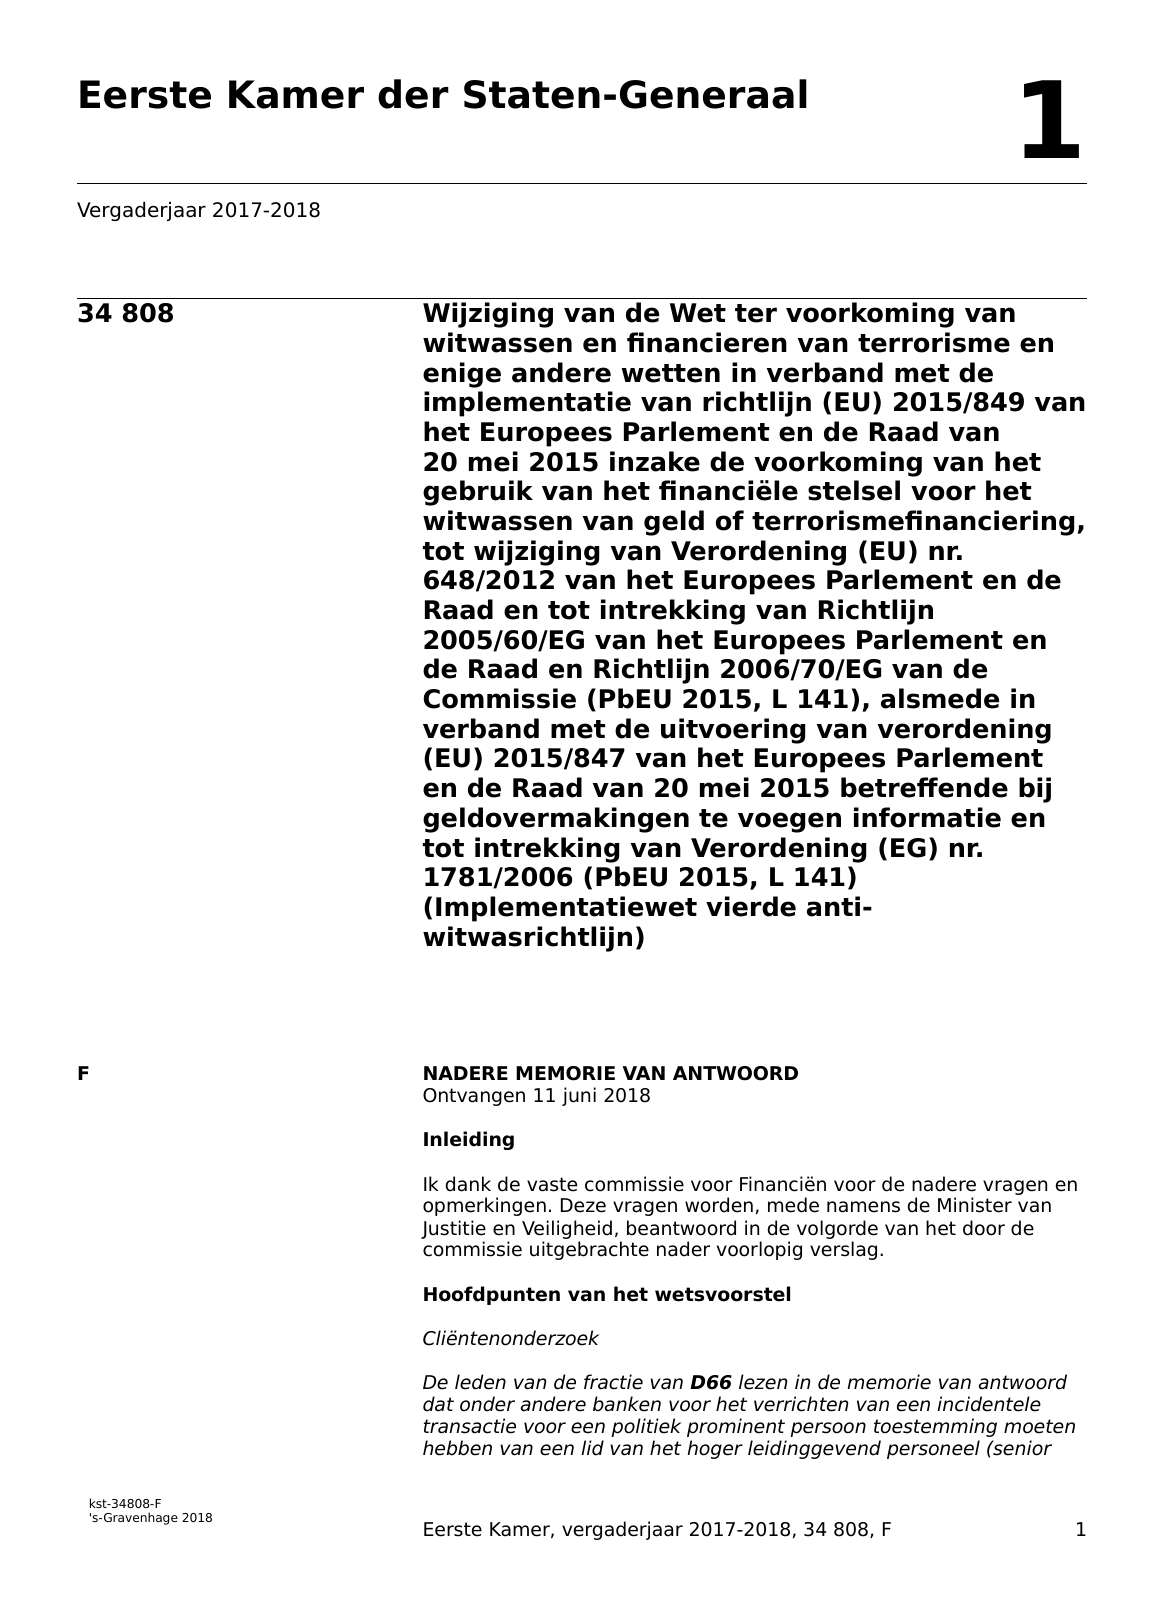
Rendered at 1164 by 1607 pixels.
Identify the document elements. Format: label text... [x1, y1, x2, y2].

table_header Eerste Kamer der Staten-Generaal [77, 59, 886, 183]
subtitle Hoofdpunten van het wetsvoorstel [422, 1283, 1087, 1306]
text Ik dank de vaste commissie voor Financiën voor de nadere vragen en opmerkingen. Deze vragen worden, mede namens de Minister van Justitie en Veiligheid, beantwoord in de volgorde van het door de commissie uitgebrachte nader voorlopig verslag. [422, 1173, 1087, 1261]
subtitle F NADERE MEMORIE VAN ANTWOORD [77, 1063, 1087, 1085]
subtitle Inleiding [422, 1129, 1087, 1151]
text De leden van de fractie van D66 lezen in de memorie van antwoord dat onder andere banken voor het verrichten van een incidentele transactie voor een politiek prominent persoon toestemming moeten hebben van een lid van het hoger leidinggevend personeel (senior [422, 1372, 1087, 1460]
table_cell Vergaderjaar 2017-2018 [77, 184, 1087, 298]
subtitle Cliëntenonderzoek [422, 1328, 1087, 1350]
table_header 1 [886, 59, 1087, 183]
text kst-34808-F [88, 1497, 323, 1511]
text 's-Gravenhage 2018 [88, 1511, 323, 1525]
text Ontvangen 11 juni 2018 [422, 1085, 1087, 1107]
subtitle 34 808 Wijziging van de Wet ter voorkoming van witwassen en financieren van terrorisme en enige andere wetten in verband met de implementatie van richtlijn (EU) 2015/849 van het Europees Parlement en de Raad van 20 mei 2015 inzake de voorkoming van het gebruik van het financiële stelsel voor het witwassen van geld of terrorismefinanciering, tot wijziging van Verordening (EU) nr. 648/2012 van het Europees Parlement en de Raad en tot intrekking van Richtlijn 2005/60/EG van het Europees Parlement en de Raad en Richtlijn 2006/70/EG van de Commissie (PbEU 2015, L 141), alsmede in verband met de uitvoering van verordening (EU) 2015/847 van het Europees Parlement en de Raad van 20 mei 2015 betreffende bij geldovermakingen te voegen informatie en tot intrekking van Verordening (EG) nr. 1781/2006 (PbEU 2015, L 141) (Implementatiewet vierde anti-witwasrichtlijn) [77, 299, 1087, 952]
